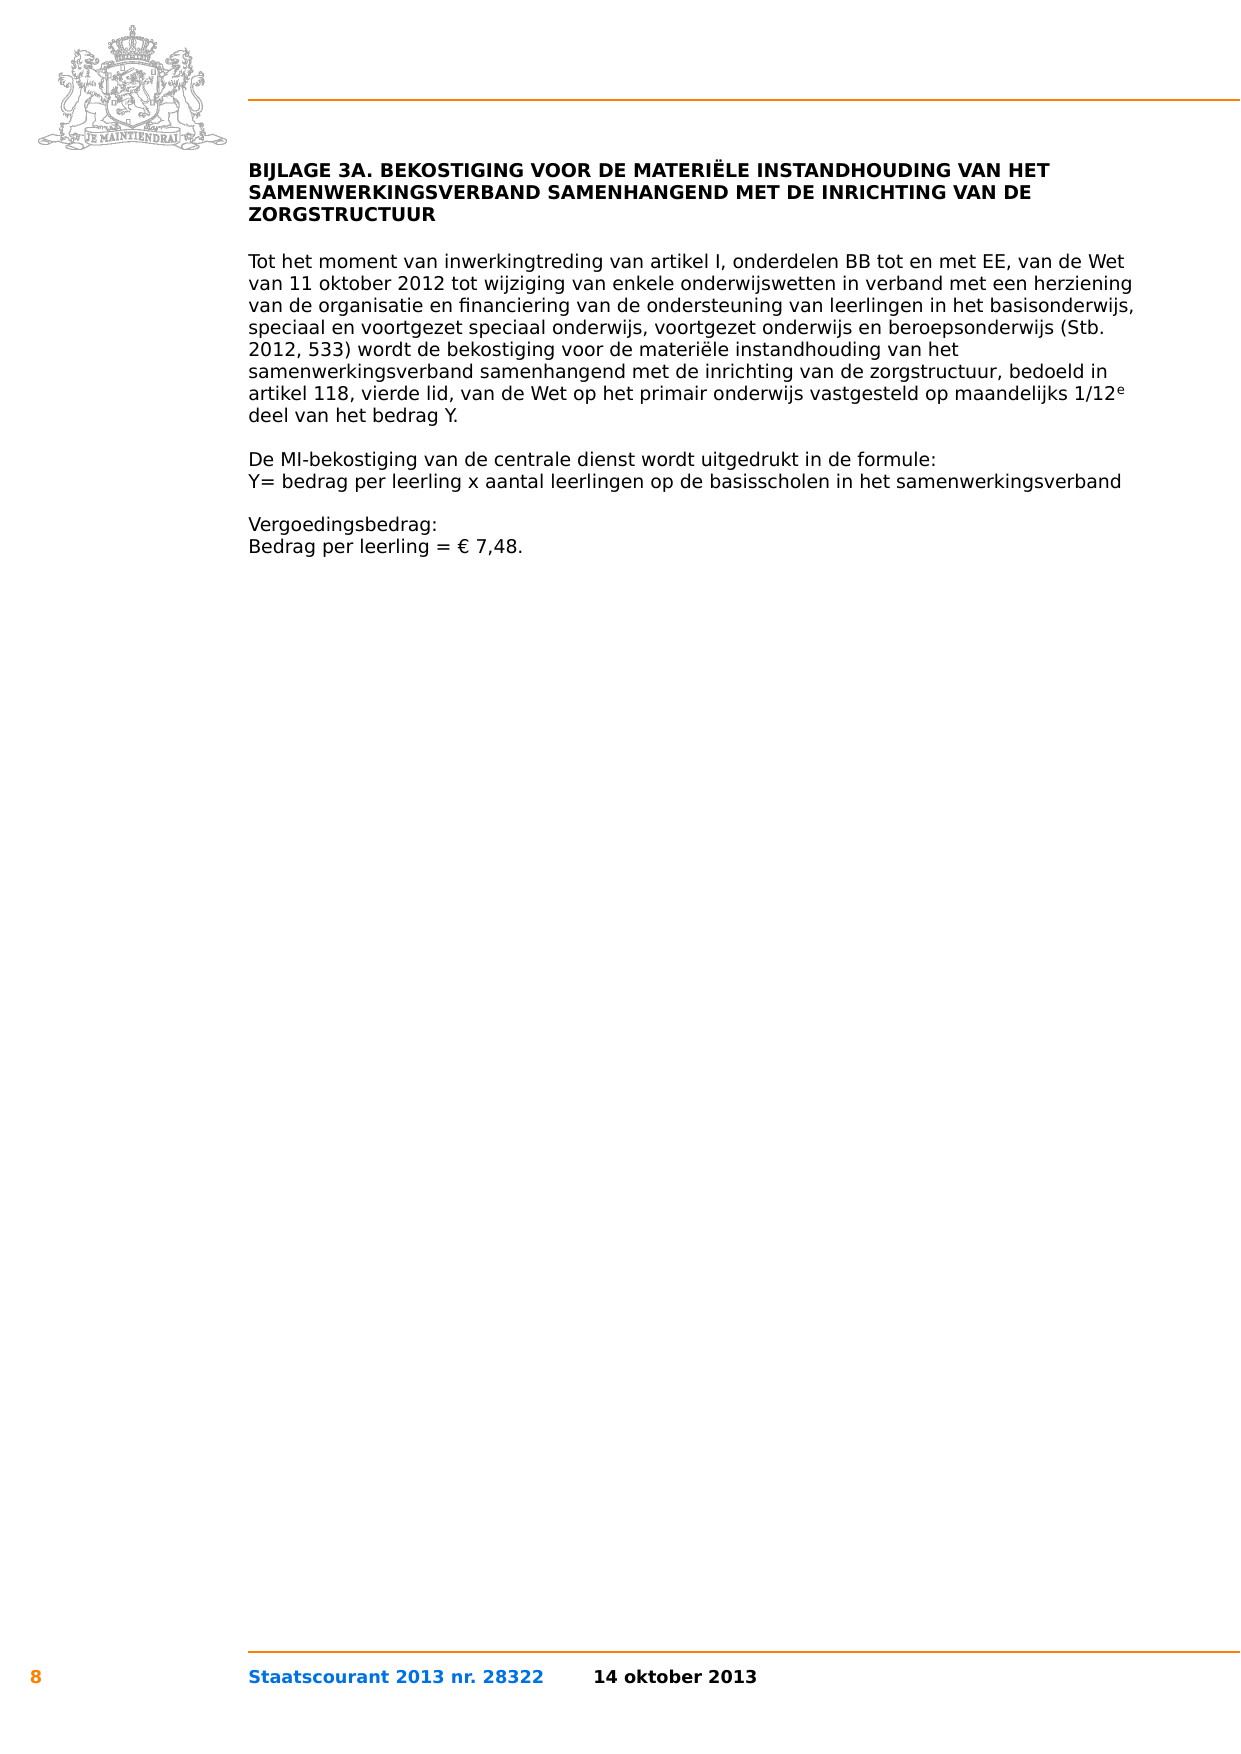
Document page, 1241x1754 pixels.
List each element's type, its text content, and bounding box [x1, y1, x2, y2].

text Tot het moment van inwerkingtreding van artikel I, onderdelen BB tot en met EE, van de Wet van 11 oktober 2012 tot wijziging van enkele onderwijswetten in verband met een herziening van de organisatie en financiering van de ondersteuning van leerlingen in het basisonderwijs, speciaal en voortgezet speciaal onderwijs, voortgezet onderwijs en beroepsonderwijs (Stb. 2012, 533) wordt de bekostiging voor de materiële instandhouding van het samenwerkingsverband samenhangend met de inrichting van de zorgstructuur, bedoeld in artikel 118, vierde lid, van de Wet op het primair onderwijs vastgesteld op maandelijks 1/12e deel van het bedrag Y. [248, 251, 1163, 427]
text De MI-bekostiging van de centrale dienst wordt uitgedrukt in de formule: [248, 448, 1163, 471]
text Bedrag per leerling = € 7,48. [248, 536, 1163, 558]
picture [38, 25, 227, 150]
text Vergoedingsbedrag: [248, 514, 1163, 536]
subtitle BIJLAGE 3A. BEKOSTIGING VOOR DE MATERIËLE INSTANDHOUDING VAN HET SAMENWERKINGSVERBAND SAMENHANGEND MET DE INRICHTING VAN DE ZORGSTRUCTUUR [248, 160, 1163, 226]
text Y= bedrag per leerling x aantal leerlingen op de basisscholen in het samenwerkingsverband [248, 471, 1163, 492]
